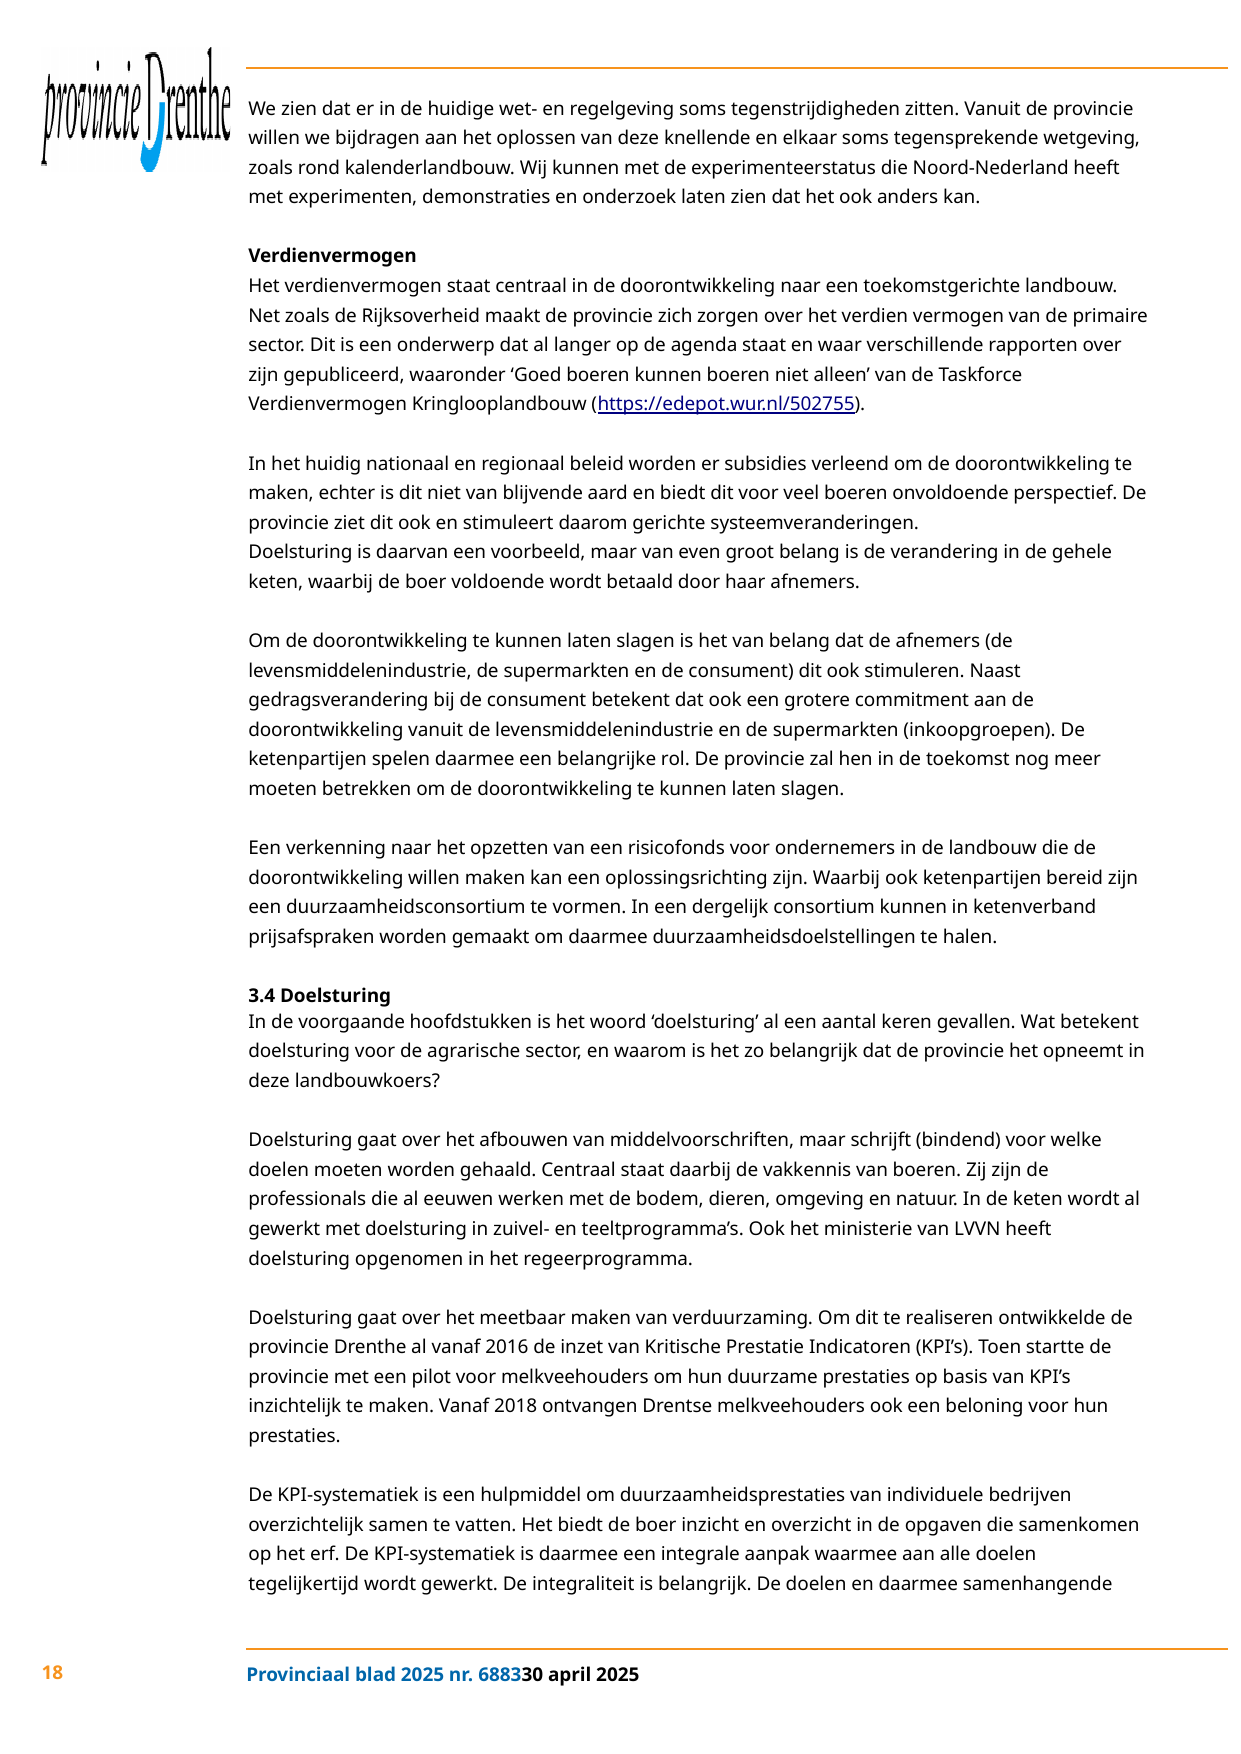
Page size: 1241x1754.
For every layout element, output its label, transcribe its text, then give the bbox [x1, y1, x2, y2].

text Verdienvermogen [248, 243, 1152, 268]
text Doelsturing gaat over het meetbaar maken van verduurzaming. Om dit te realiseren ontwikkelde de provincie Drenthe al vanaf 2016 de inzet van Kritische Prestatie Indicatoren (KPI’s). Toen startte de provincie met een pilot voor melkveehouders om hun duurzame prestaties op basis van KPI’s inzichtelijk te maken. Vanaf 2018 ontvangen Drentse melkveehouders ook een beloning voor hun prestaties. [248, 1304, 1152, 1448]
text In de voorgaande hoofdstukken is het woord ‘doelsturing’ al een aantal keren gevallen. Wat betekent doelsturing voor de agrarische sector, en waarom is het zo belangrijk dat de provincie het opneemt in deze landbouwkoers? [248, 1008, 1152, 1093]
text In het huidig nationaal en regionaal beleid worden er subsidies verleend om de doorontwikkeling te maken, echter is dit niet van blijvende aard en biedt dit voor veel boeren onvoldoende perspectief. De provincie ziet dit ook en stimuleert daarom gerichte systeemveranderingen. [248, 450, 1152, 535]
text We zien dat er in de huidige wet- en regelgeving soms tegenstrijdigheden zitten. Vanuit de provincie willen we bijdragen aan het oplossen van deze knellende en elkaar soms tegensprekende wetgeving, zoals rond kalenderlandbouw. Wij kunnen met de experimenteerstatus die Noord-Nederland heeft met experimenten, demonstraties en onderzoek laten zien dat het ook anders kan. [248, 95, 1152, 209]
text Om de doorontwikkeling te kunnen laten slagen is het van belang dat de afnemers (de levensmiddelenindustrie, de supermarkten en de consument) dit ook stimuleren. Naast gedragsverandering bij de consument betekent dat ook een grotere commitment aan de doorontwikkeling vanuit de levensmiddelenindustrie en de supermarkten (inkoopgroepen). De ketenpartijen spelen daarmee een belangrijke rol. De provincie zal hen in de toekomst nog meer moeten betrekken om de doorontwikkeling te kunnen laten slagen. [248, 627, 1152, 801]
text Doelsturing is daarvan een voorbeeld, maar van even groot belang is de verandering in de gehele keten, waarbij de boer voldoende wordt betaald door haar afnemers. [248, 538, 1152, 594]
picture [41, 47, 231, 172]
text Doelsturing gaat over het afbouwen van middelvoorschriften, maar schrijft (bindend) voor welke doelen moeten worden gehaald. Centraal staat daarbij de vakkennis van boeren. Zij zijn de professionals die al eeuwen werken met de bodem, dieren, omgeving en natuur. In de keten wordt al gewerkt met doelsturing in zuivel- en teeltprogramma’s. Ook het ministerie van LVVN heeft doelsturing opgenomen in het regeerprogramma. [248, 1126, 1152, 1270]
text 3.4 Doelsturing [248, 982, 1152, 1008]
text Een verkenning naar het opzetten van een risicofonds voor ondernemers in de landbouw die de doorontwikkeling willen maken kan een oplossingsrichting zijn. Waarbij ook ketenpartijen bereid zijn een duurzaamheidsconsortium te vormen. In een dergelijk consortium kunnen in ketenverband prijsafspraken worden gemaakt om daarmee duurzaamheidsdoelstellingen te halen. [248, 834, 1152, 949]
text Het verdienvermogen staat centraal in de doorontwikkeling naar een toekomstgerichte landbouw. Net zoals de Rijksoverheid maakt de provincie zich zorgen over het verdien vermogen van de primaire sector. Dit is een onderwerp dat al langer op de agenda staat en waar verschillende rapporten over zijn gepubliceerd, waaronder ‘Goed boeren kunnen boeren niet alleen’ van de Taskforce Verdienvermogen Kringlooplandbouw (https://edepot.wur.nl/502755). [248, 272, 1152, 416]
text De KPI-systematiek is een hulpmiddel om duurzaamheidsprestaties van individuele bedrijven overzichtelijk samen te vatten. Het biedt de boer inzicht en overzicht in de opgaven die samenkomen op het erf. De KPI-systematiek is daarmee een integrale aanpak waarmee aan alle doelen tegelijkertijd wordt gewerkt. De integraliteit is belangrijk. De doelen en daarmee samenhangende [248, 1481, 1152, 1596]
